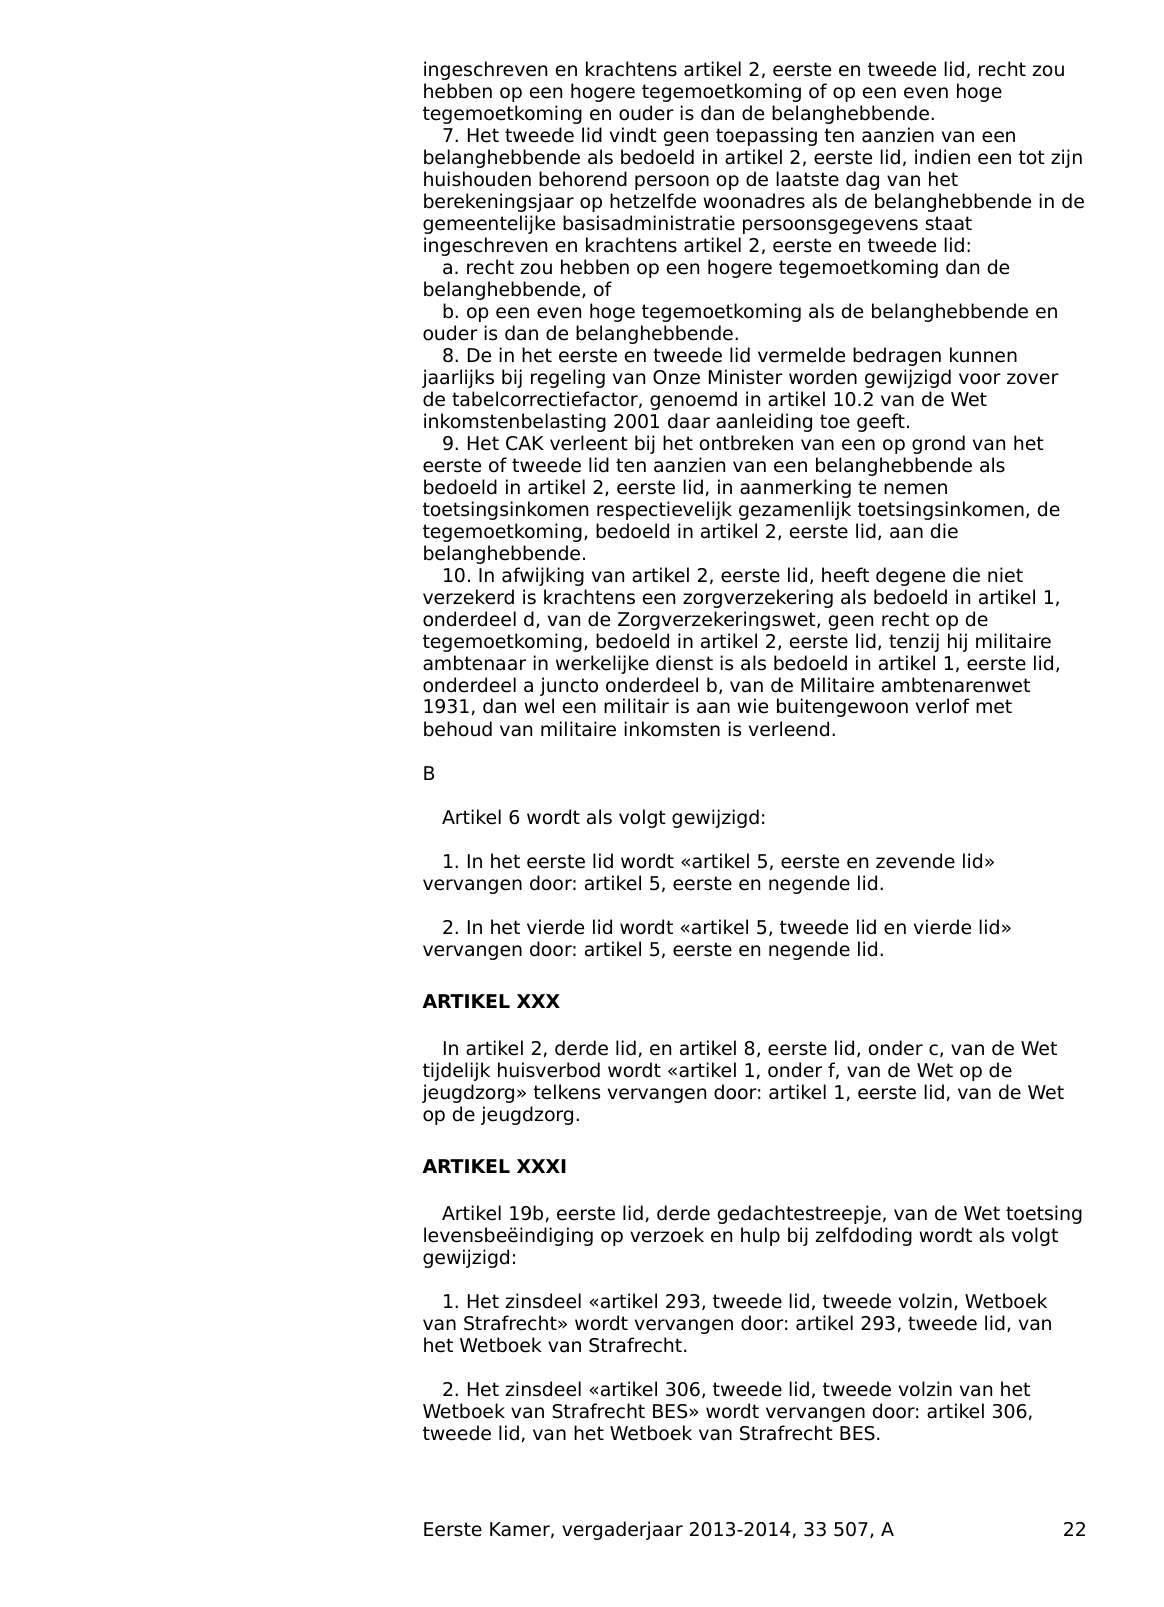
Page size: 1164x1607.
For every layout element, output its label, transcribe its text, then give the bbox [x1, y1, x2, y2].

text b. op een even hoge tegemoetkoming als de belanghebbende en ouder is dan de belanghebbende. [422, 301, 1087, 345]
text 1. Het zinsdeel «artikel 293, tweede lid, tweede volzin, Wetboek van Strafrecht» wordt vervangen door: artikel 293, tweede lid, van het Wetboek van Strafrecht. [422, 1291, 1087, 1357]
text 8. De in het eerste en tweede lid vermelde bedragen kunnen jaarlijks bij regeling van Onze Minister worden gewijzigd voor zover de tabelcorrectiefactor, genoemd in artikel 10.2 van de Wet inkomstenbelasting 2001 daar aanleiding toe geeft. [422, 345, 1087, 433]
text B [422, 763, 1087, 784]
text 9. Het CAK verleent bij het ontbreken van een op grond van het eerste of tweede lid ten aanzien van een belanghebbende als bedoeld in artikel 2, eerste lid, in aanmerking te nemen toetsingsinkomen respectievelijk gezamenlijk toetsingsinkomen, de tegemoetkoming, bedoeld in artikel 2, eerste lid, aan die belanghebbende. [422, 433, 1087, 564]
text Artikel 6 wordt als volgt gewijzigd: [422, 807, 1087, 829]
text a. recht zou hebben op een hogere tegemoetkoming dan de belanghebbende, of [422, 257, 1087, 301]
text 2. Het zinsdeel «artikel 306, tweede lid, tweede volzin van het Wetboek van Strafrecht BES» wordt vervangen door: artikel 306, tweede lid, van het Wetboek van Strafrecht BES. [422, 1379, 1087, 1445]
text Artikel 19b, eerste lid, derde gedachtestreepje, van de Wet toetsing levensbeëindiging op verzoek en hulp bij zelfdoding wordt als volgt gewijzigd: [422, 1203, 1087, 1269]
subtitle ARTIKEL XXXI [422, 1156, 1087, 1178]
text 10. In afwijking van artikel 2, eerste lid, heeft degene die niet verzekerd is krachtens een zorgverzekering als bedoeld in artikel 1, onderdeel d, van de Zorgverzekeringswet, geen recht op de tegemoetkoming, bedoeld in artikel 2, eerste lid, tenzij hij militaire ambtenaar in werkelijke dienst is als bedoeld in artikel 1, eerste lid, onderdeel a juncto onderdeel b, van de Militaire ambtenarenwet 1931, dan wel een militair is aan wie buitengewoon verlof met behoud van militaire inkomsten is verleend. [422, 564, 1087, 740]
text 7. Het tweede lid vindt geen toepassing ten aanzien van een belanghebbende als bedoeld in artikel 2, eerste lid, indien een tot zijn huishouden behorend persoon op de laatste dag van het berekeningsjaar op hetzelfde woonadres als de belanghebbende in de gemeentelijke basisadministratie persoonsgegevens staat ingeschreven en krachtens artikel 2, eerste en tweede lid: [422, 125, 1087, 257]
text 2. In het vierde lid wordt «artikel 5, tweede lid en vierde lid» vervangen door: artikel 5, eerste en negende lid. [422, 917, 1087, 961]
text ingeschreven en krachtens artikel 2, eerste en tweede lid, recht zou hebben op een hogere tegemoetkoming of op een even hoge tegemoetkoming en ouder is dan de belanghebbende. [422, 59, 1087, 125]
text 1. In het eerste lid wordt «artikel 5, eerste en zevende lid» vervangen door: artikel 5, eerste en negende lid. [422, 851, 1087, 895]
subtitle ARTIKEL XXX [422, 991, 1087, 1013]
text In artikel 2, derde lid, en artikel 8, eerste lid, onder c, van de Wet tijdelijk huisverbod wordt «artikel 1, onder f, van de Wet op de jeugdzorg» telkens vervangen door: artikel 1, eerste lid, van de Wet op de jeugdzorg. [422, 1038, 1087, 1126]
